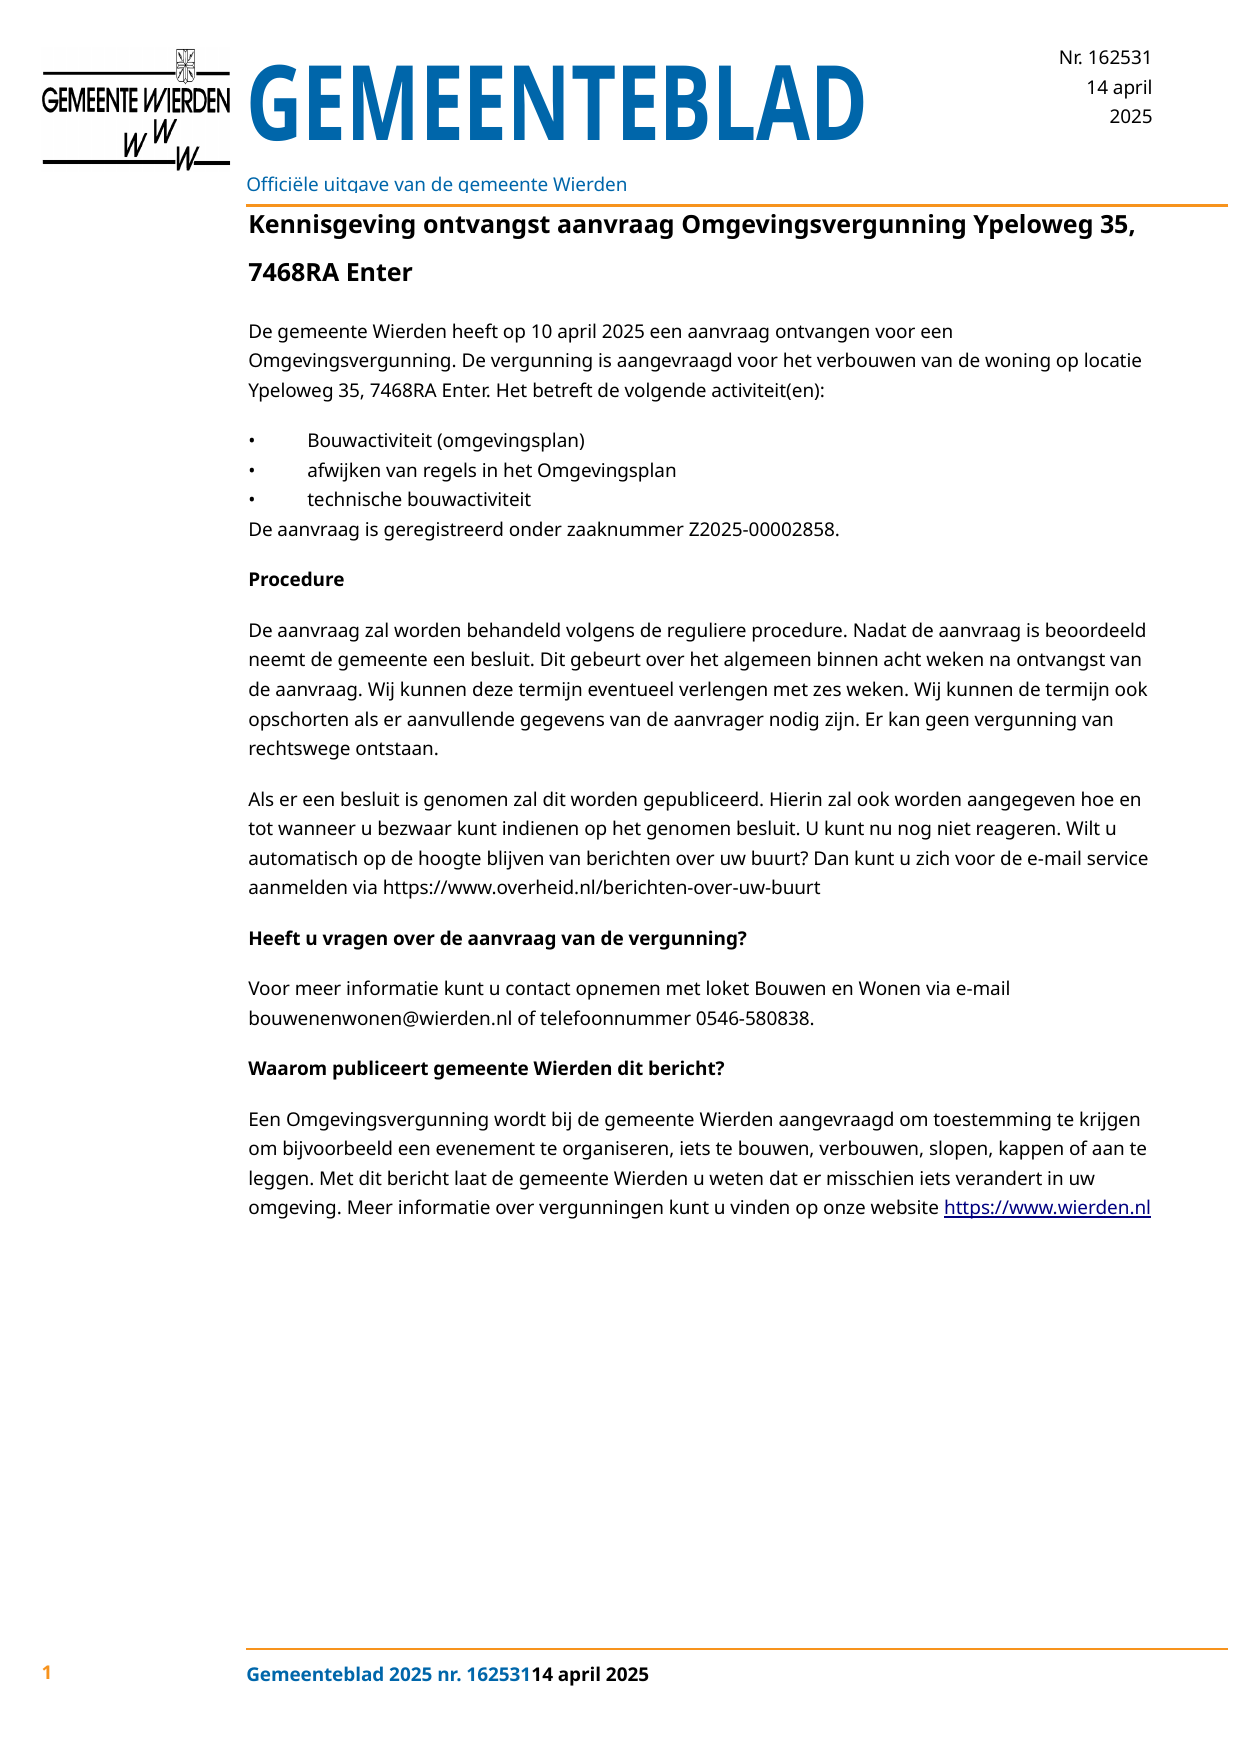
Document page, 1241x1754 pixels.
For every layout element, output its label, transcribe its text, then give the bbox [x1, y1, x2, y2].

list afwijken van regels in het Omgevingsplan [248, 457, 1152, 483]
text Procedure [248, 567, 1152, 592]
text Een Omgevingsvergunning wordt bij de gemeente Wierden aangevraagd om toestemming te krijgen om bijvoorbeeld een evenement te organiseren, iets te bouwen, verbouwen, slopen, kappen of aan te leggen. Met dit bericht laat de gemeente Wierden u weten dat er misschien iets verandert in uw omgeving. Meer informatie over vergunningen kunt u vinden op onze website https://www.wierden.nl [248, 1106, 1152, 1220]
text Heeft u vragen over de aanvraag van de vergunning? [248, 925, 1152, 951]
text Voor meer informatie kunt u contact opnemen met loket Bouwen en Wonen via e-mail bouwenenwonen@wierden.nl of telefoonnummer 0546-580838. [248, 975, 1152, 1031]
text De aanvraag is geregistreerd onder zaaknummer Z2025-00002858. [248, 516, 1152, 542]
list Bouwactiviteit (omgevingsplan) [248, 427, 1152, 453]
text De gemeente Wierden heeft op 10 april 2025 een aanvraag ontvangen voor een Omgevingsvergunning. De vergunning is aangevraagd voor het verbouwen van de woning op locatie Ypeloweg 35, 7468RA Enter. Het betreft de volgende activiteit(en): [248, 318, 1152, 403]
picture [41, 47, 231, 172]
text Kennisgeving ontvangst aanvraag Omgevingsvergunning Ypeloweg 35, 7468RA Enter [248, 207, 1152, 288]
text De aanvraag zal worden behandeld volgens de reguliere procedure. Nadat de aanvraag is beoordeeld neemt de gemeente een besluit. Dit gebeurt over het algemeen binnen acht weken na ontvangst van de aanvraag. Wij kunnen deze termijn eventueel verlengen met zes weken. Wij kunnen de termijn ook opschorten als er aanvullende gegevens van de aanvrager nodig zijn. Er kan geen vergunning van rechtswege ontstaan. [248, 617, 1152, 761]
list technische bouwactiviteit [248, 487, 1152, 512]
text Als er een besluit is genomen zal dit worden gepubliceerd. Hierin zal ook worden aangegeven hoe en tot wanneer u bezwaar kunt indienen op het genomen besluit. U kunt nu nog niet reageren. Wilt u automatisch op de hoogte blijven van berichten over uw buurt? Dan kunt u zich voor de e-mail service aanmelden via https://www.overheid.nl/berichten-over-uw-buurt [248, 786, 1152, 900]
text Waarom publiceert gemeente Wierden dit bericht? [248, 1055, 1152, 1081]
